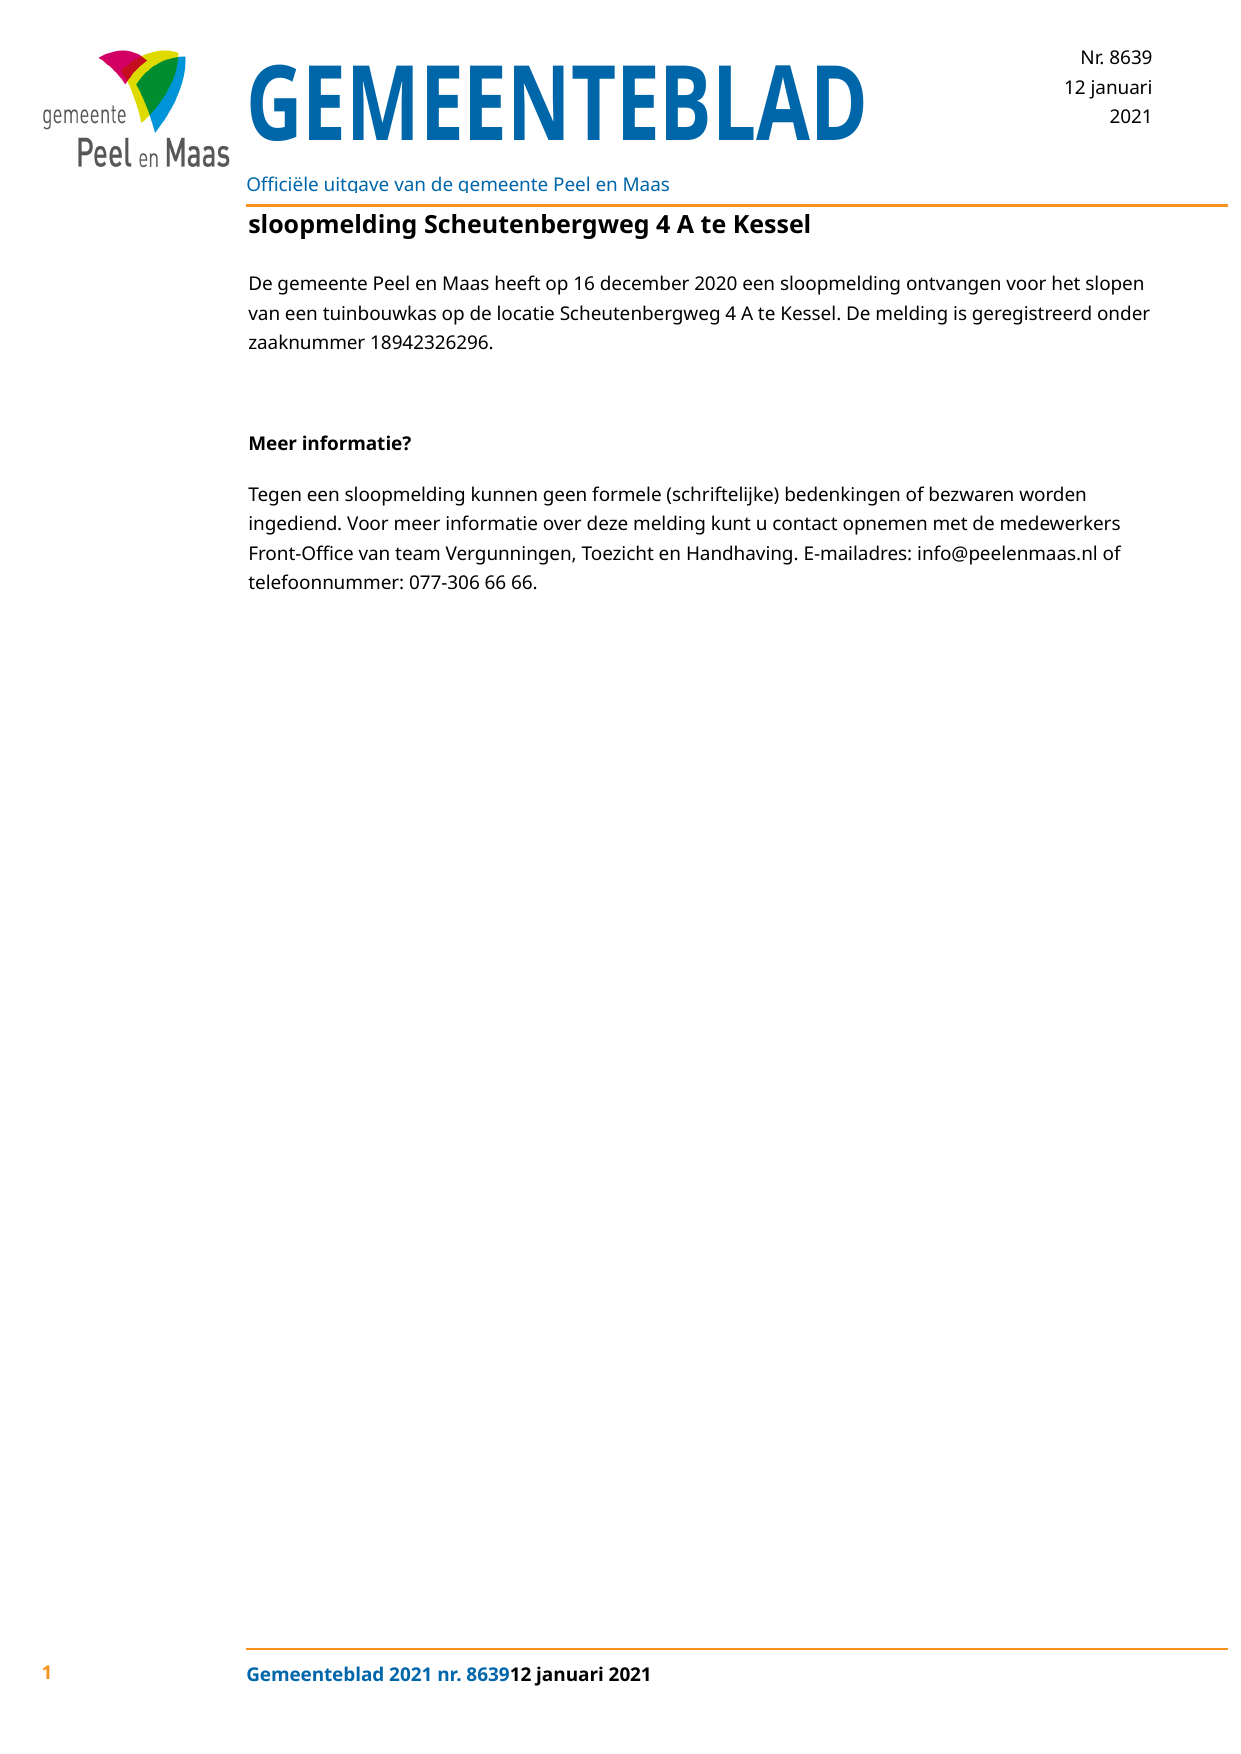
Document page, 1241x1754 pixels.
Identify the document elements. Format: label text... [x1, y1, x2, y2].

text sloopmelding Scheutenbergweg 4 A te Kessel [248, 207, 1152, 241]
text Meer informatie? [248, 430, 1152, 456]
text De gemeente Peel en Maas heeft op 16 december 2020 een sloopmelding ontvangen voor het slopen van een tuinbouwkas op de locatie Scheutenbergweg 4 A te Kessel. De melding is geregistreerd onder zaaknummer 18942326296. [248, 270, 1152, 355]
picture [41, 47, 231, 172]
text Tegen een sloopmelding kunnen geen formele (schriftelijke) bedenkingen of bezwaren worden ingediend. Voor meer informatie over deze melding kunt u contact opnemen met de medewerkers Front-Office van team Vergunningen, Toezicht en Handhaving. E-mailadres: info@peelenmaas.nl of telefoonnummer: 077-306 66 66. [248, 481, 1152, 595]
